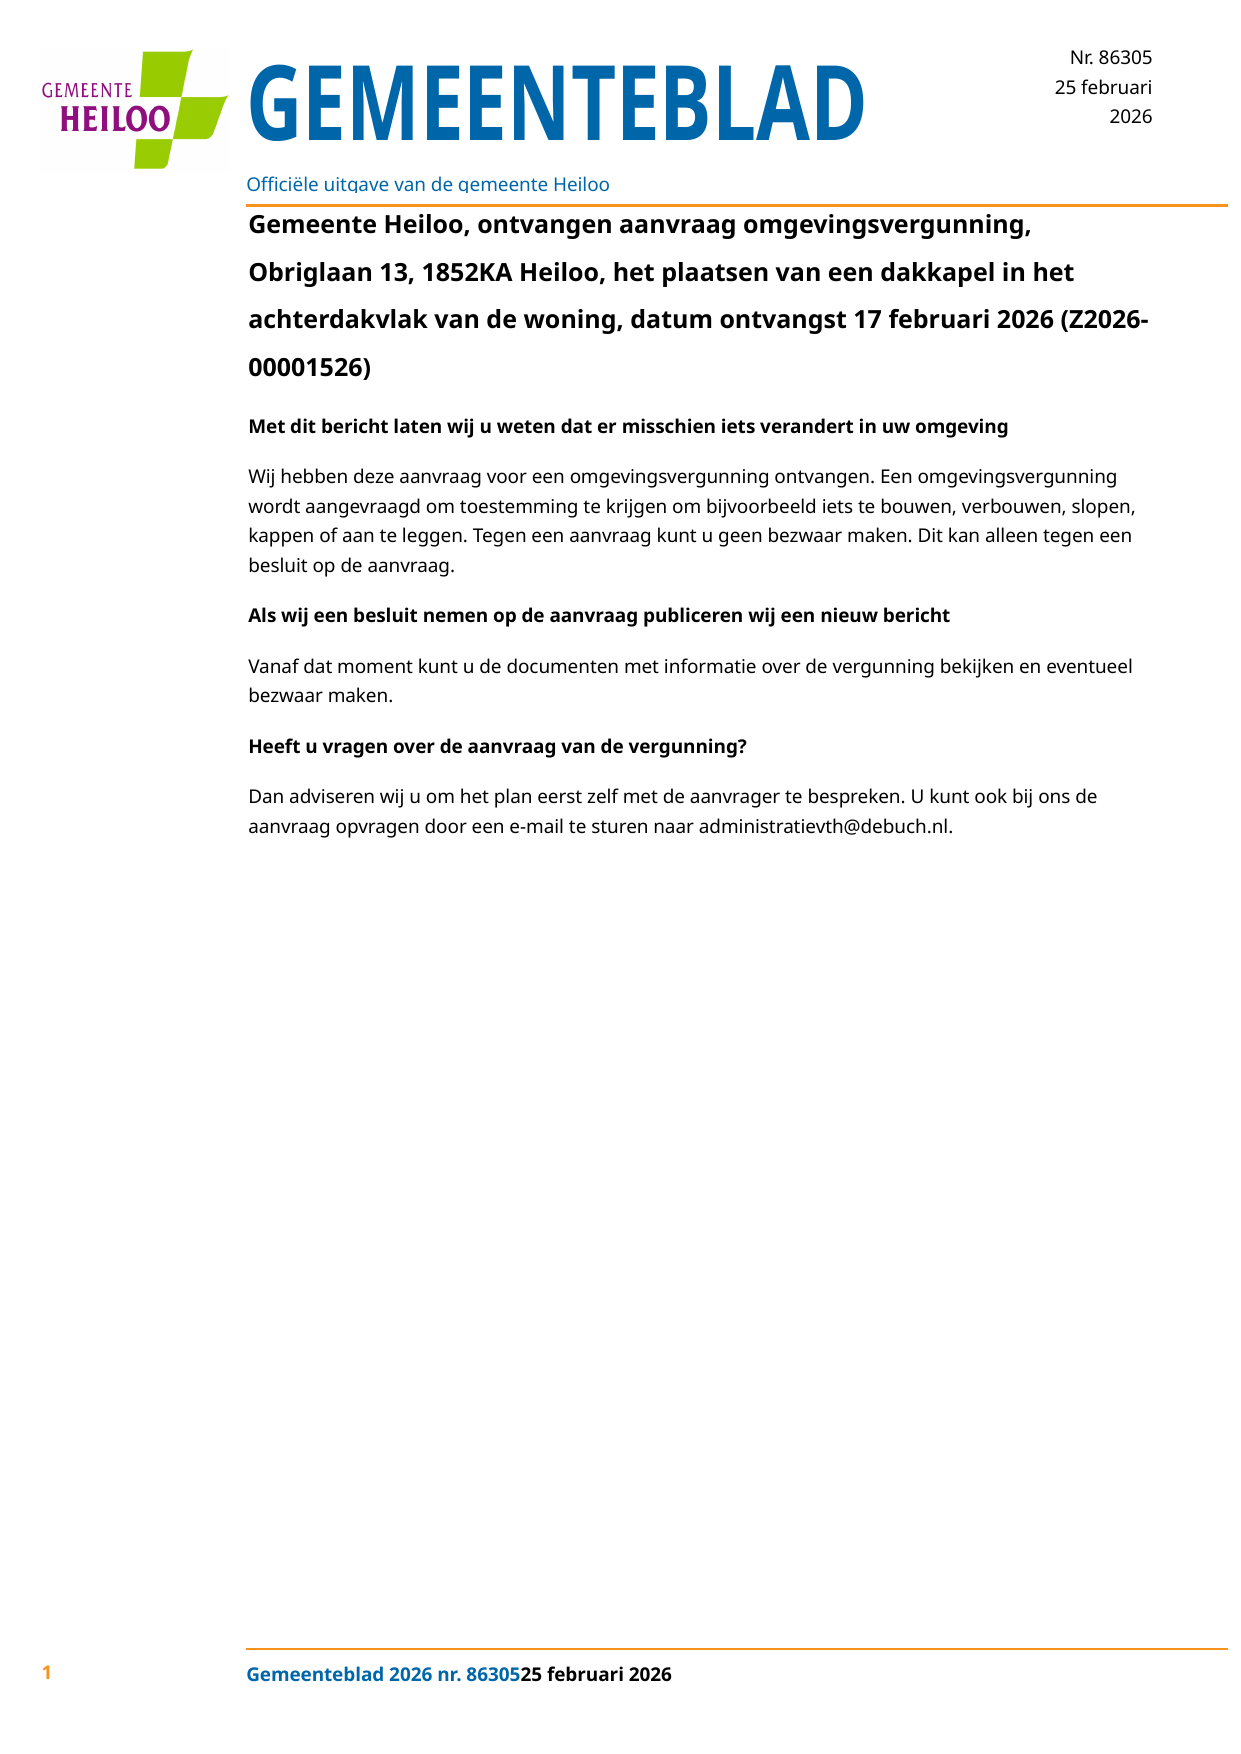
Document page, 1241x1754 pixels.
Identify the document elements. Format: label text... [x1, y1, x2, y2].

text Met dit bericht laten wij u weten dat er misschien iets verandert in uw omgeving [248, 413, 1152, 439]
text Heeft u vragen over de aanvraag van de vergunning? [248, 733, 1152, 759]
text Vanaf dat moment kunt u de documenten met informatie over de vergunning bekijken en eventueel bezwaar maken. [248, 653, 1152, 708]
text Dan adviseren wij u om het plan eerst zelf met de aanvrager te bespreken. U kunt ook bij ons de aanvraag opvragen door een e-mail te sturen naar administratievth@debuch.nl. [248, 783, 1152, 839]
text Gemeente Heiloo, ontvangen aanvraag omgevingsvergunning, Obriglaan 13, 1852KA Heiloo, het plaatsen van een dakkapel in het achterdakvlak van de woning, datum ontvangst 17 februari 2026 (Z2026-00001526) [248, 207, 1152, 384]
picture [41, 47, 231, 172]
text Als wij een besluit nemen op de aanvraag publiceren wij een nieuw bericht [248, 603, 1152, 628]
text Wij hebben deze aanvraag voor een omgevingsvergunning ontvangen. Een omgevingsvergunning wordt aangevraagd om toestemming te krijgen om bijvoorbeeld iets te bouwen, verbouwen, slopen, kappen of aan te leggen. Tegen een aanvraag kunt u geen bezwaar maken. Dit kan alleen tegen een besluit op de aanvraag. [248, 463, 1152, 578]
